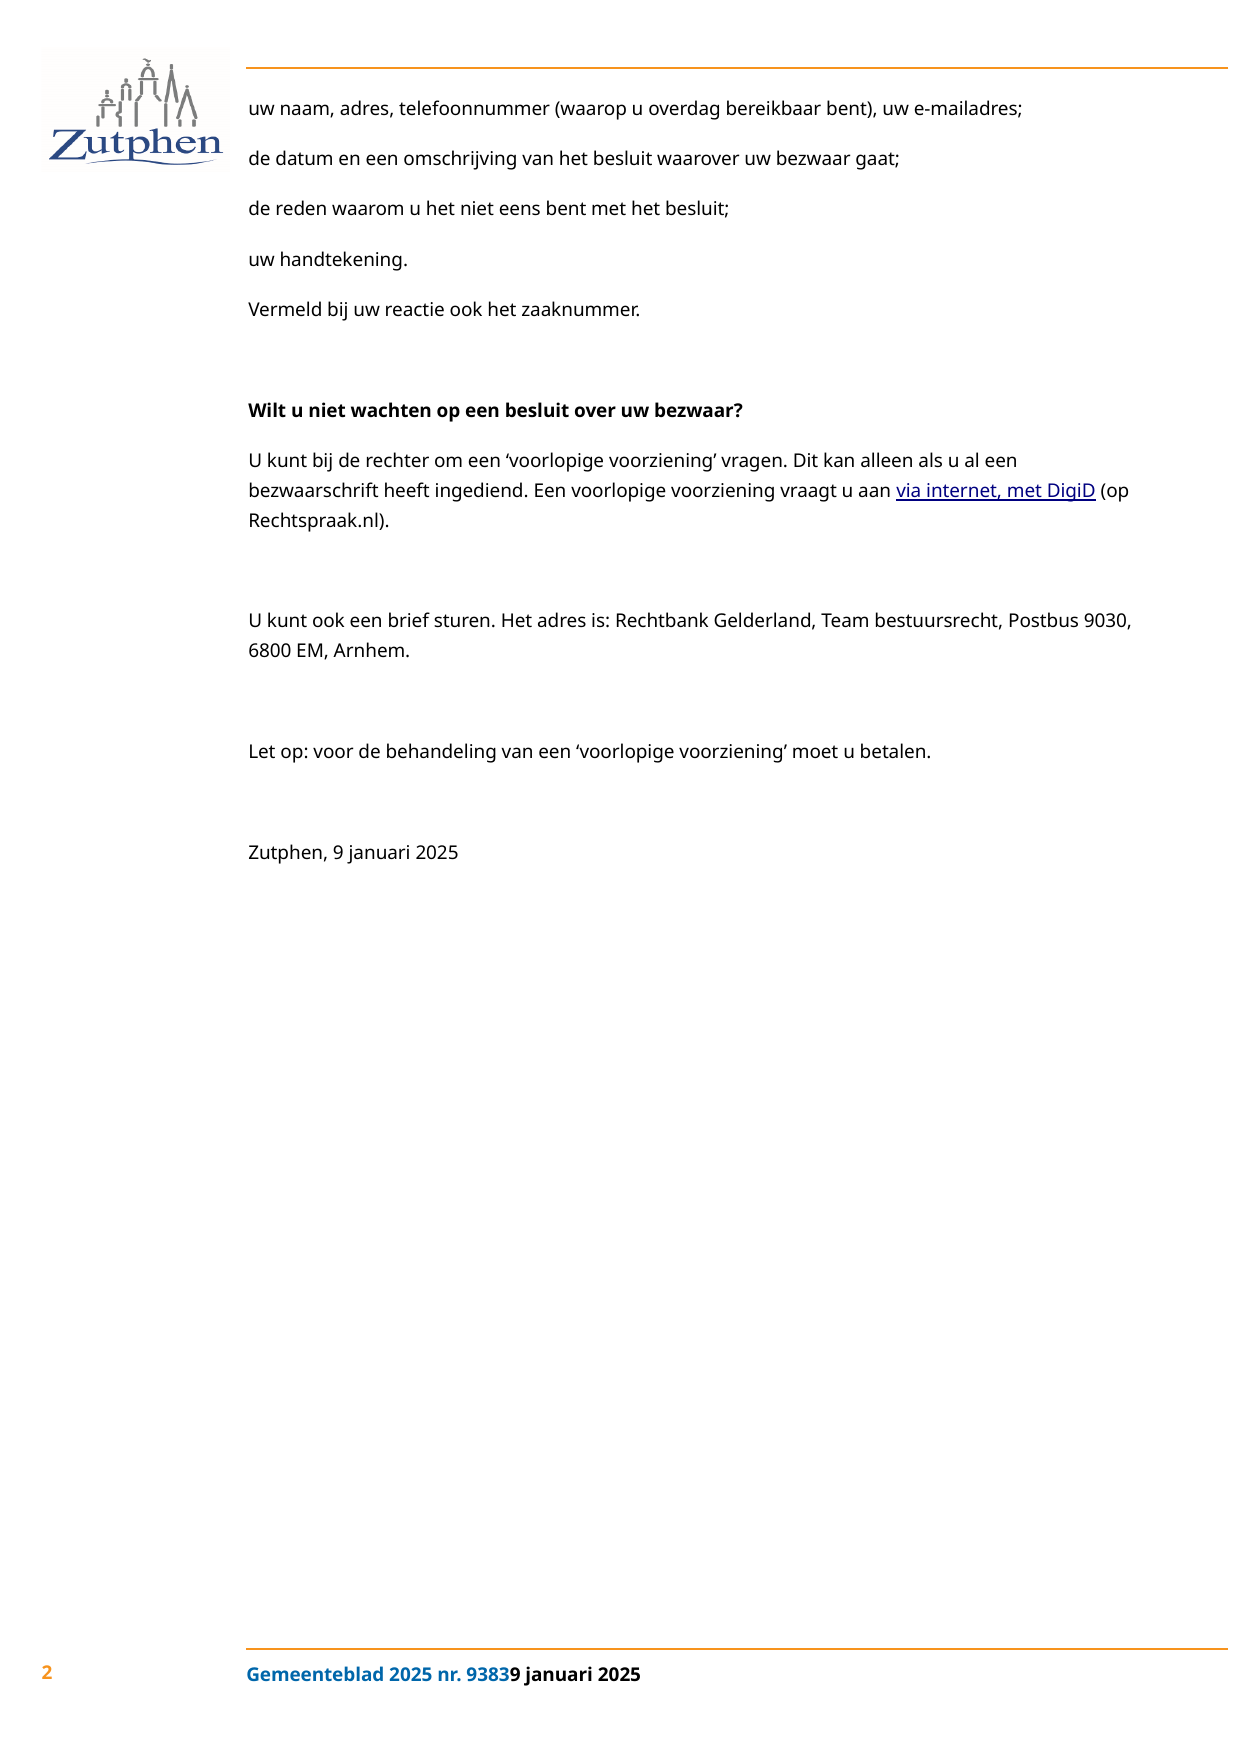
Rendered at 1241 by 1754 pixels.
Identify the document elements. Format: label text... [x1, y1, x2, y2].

text U kunt ook een brief sturen. Het adres is: Rechtbank Gelderland, Team bestuursrecht, Postbus 9030, 6800 EM, Arnhem. [248, 608, 1152, 663]
picture [41, 47, 231, 172]
text Let op: voor de behandeling van een ‘voorlopige voorziening’ moet u betalen. [248, 738, 1152, 764]
text Vermeld bij uw reactie ook het zaaknummer. [248, 296, 1152, 322]
text Wilt u niet wachten op een besluit over uw bezwaar? [248, 397, 1152, 423]
text U kunt bij de rechter om een ‘voorlopige voorziening’ vragen. Dit kan alleen als u al een bezwaarschrift heeft ingediend. Een voorlopige voorziening vraagt u aan via internet, met DigiD (op Rechtspraak.nl). [248, 448, 1152, 533]
text uw handtekening. [248, 246, 1152, 272]
text uw naam, adres, telefoonnummer (waarop u overdag bereikbaar bent), uw e-mailadres; [248, 95, 1152, 121]
text de reden waarom u het niet eens bent met het besluit; [248, 196, 1152, 221]
text de datum en een omschrijving van het besluit waarover uw bezwaar gaat; [248, 145, 1152, 171]
text Zutphen, 9 januari 2025 [248, 839, 1152, 865]
